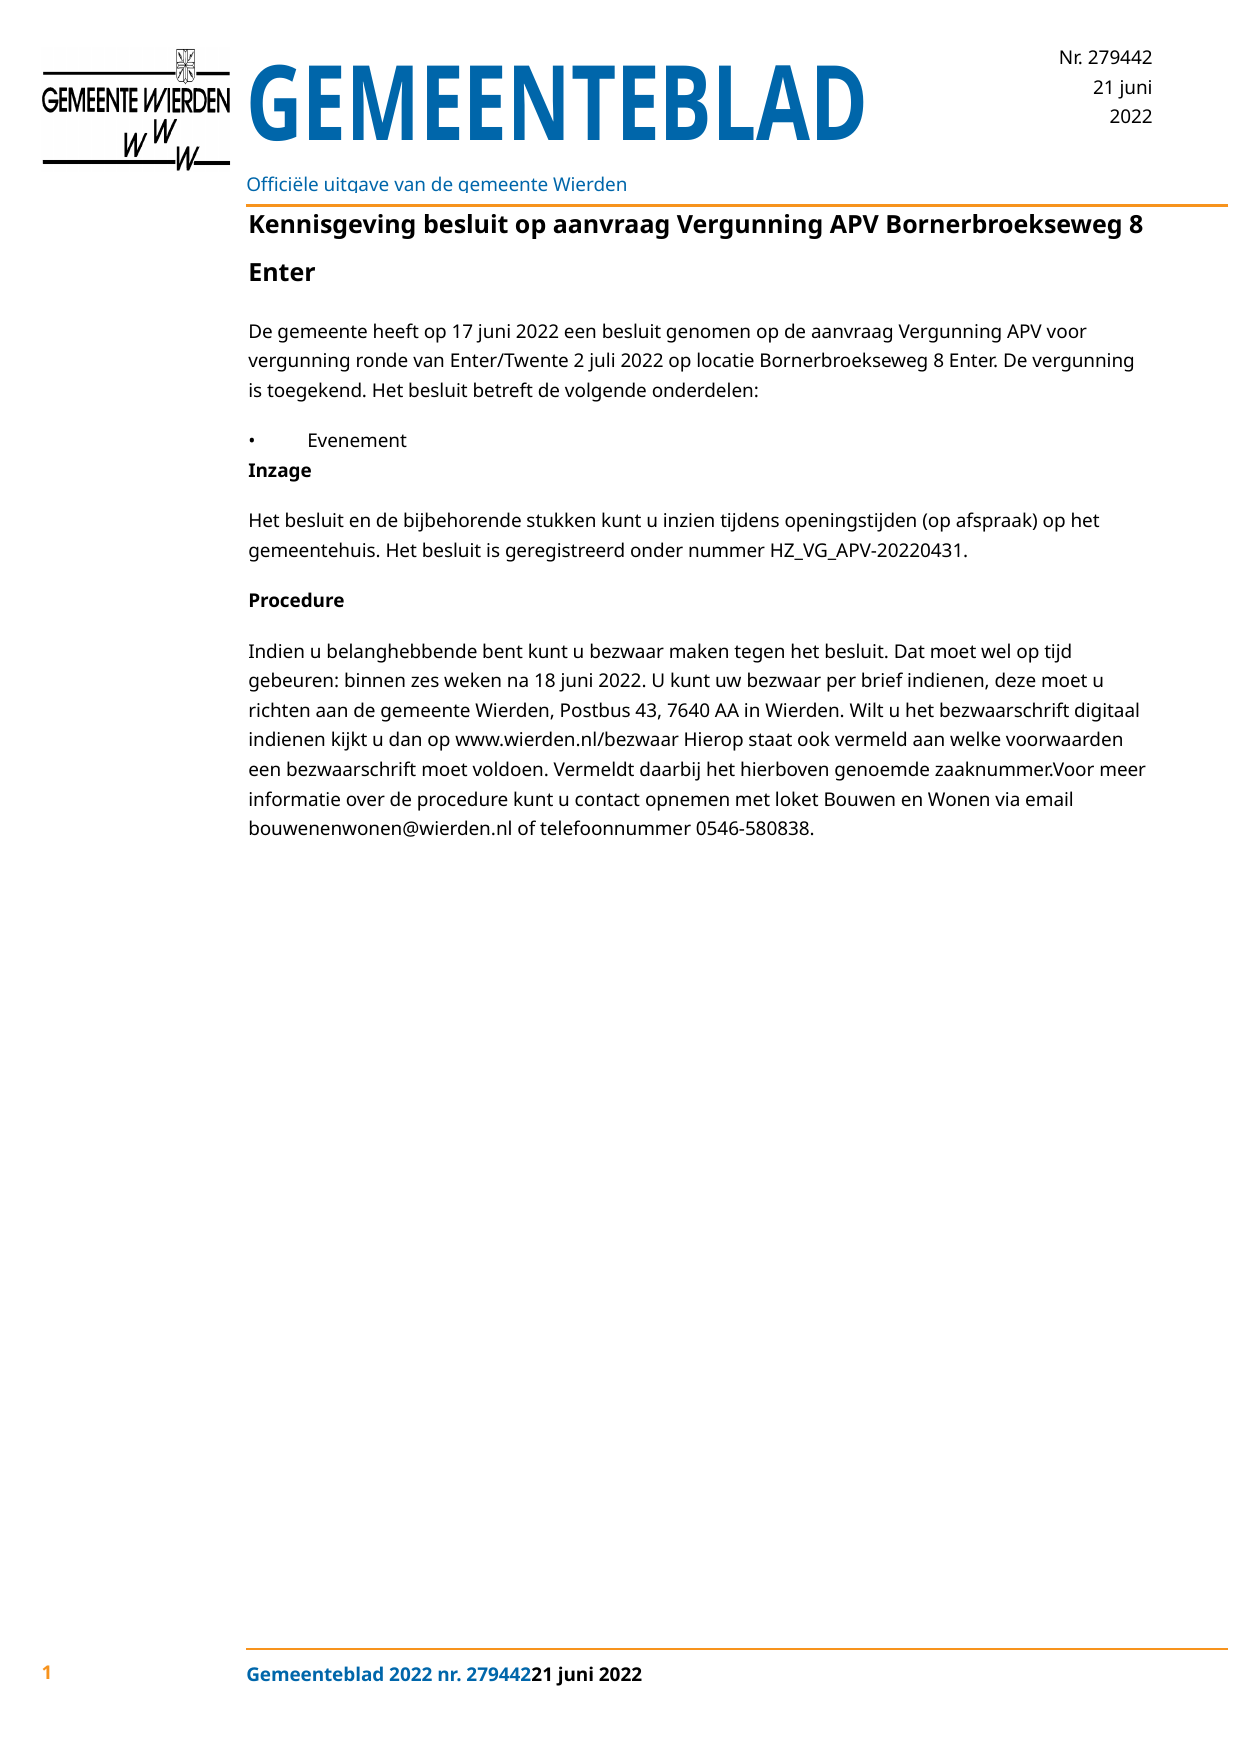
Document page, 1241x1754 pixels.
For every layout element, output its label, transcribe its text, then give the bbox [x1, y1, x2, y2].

text Het besluit en de bijbehorende stukken kunt u inzien tijdens openingstijden (op afspraak) op het gemeentehuis. Het besluit is geregistreerd onder nummer HZ_VG_APV-20220431. [248, 507, 1152, 563]
text Kennisgeving besluit op aanvraag Vergunning APV Bornerbroekseweg 8 Enter [248, 207, 1152, 288]
text Procedure [248, 587, 1152, 613]
list Evenement [248, 427, 1152, 453]
picture [41, 47, 231, 172]
text Inzage [248, 457, 1152, 483]
text Indien u belanghebbende bent kunt u bezwaar maken tegen het besluit. Dat moet wel op tijd gebeuren: binnen zes weken na 18 juni 2022. U kunt uw bezwaar per brief indienen, deze moet u richten aan de gemeente Wierden, Postbus 43, 7640 AA in Wierden. Wilt u het bezwaarschrift digitaal indienen kijkt u dan op www.wierden.nl/bezwaar Hierop staat ook vermeld aan welke voorwaarden een bezwaarschrift moet voldoen. Vermeldt daarbij het hierboven genoemde zaaknummer.Voor meer informatie over de procedure kunt u contact opnemen met loket Bouwen en Wonen via email bouwenenwonen@wierden.nl of telefoonnummer 0546-580838. [248, 638, 1152, 841]
text De gemeente heeft op 17 juni 2022 een besluit genomen op de aanvraag Vergunning APV voor vergunning ronde van Enter/Twente 2 juli 2022 op locatie Bornerbroekseweg 8 Enter. De vergunning is toegekend. Het besluit betreft de volgende onderdelen: [248, 318, 1152, 403]
